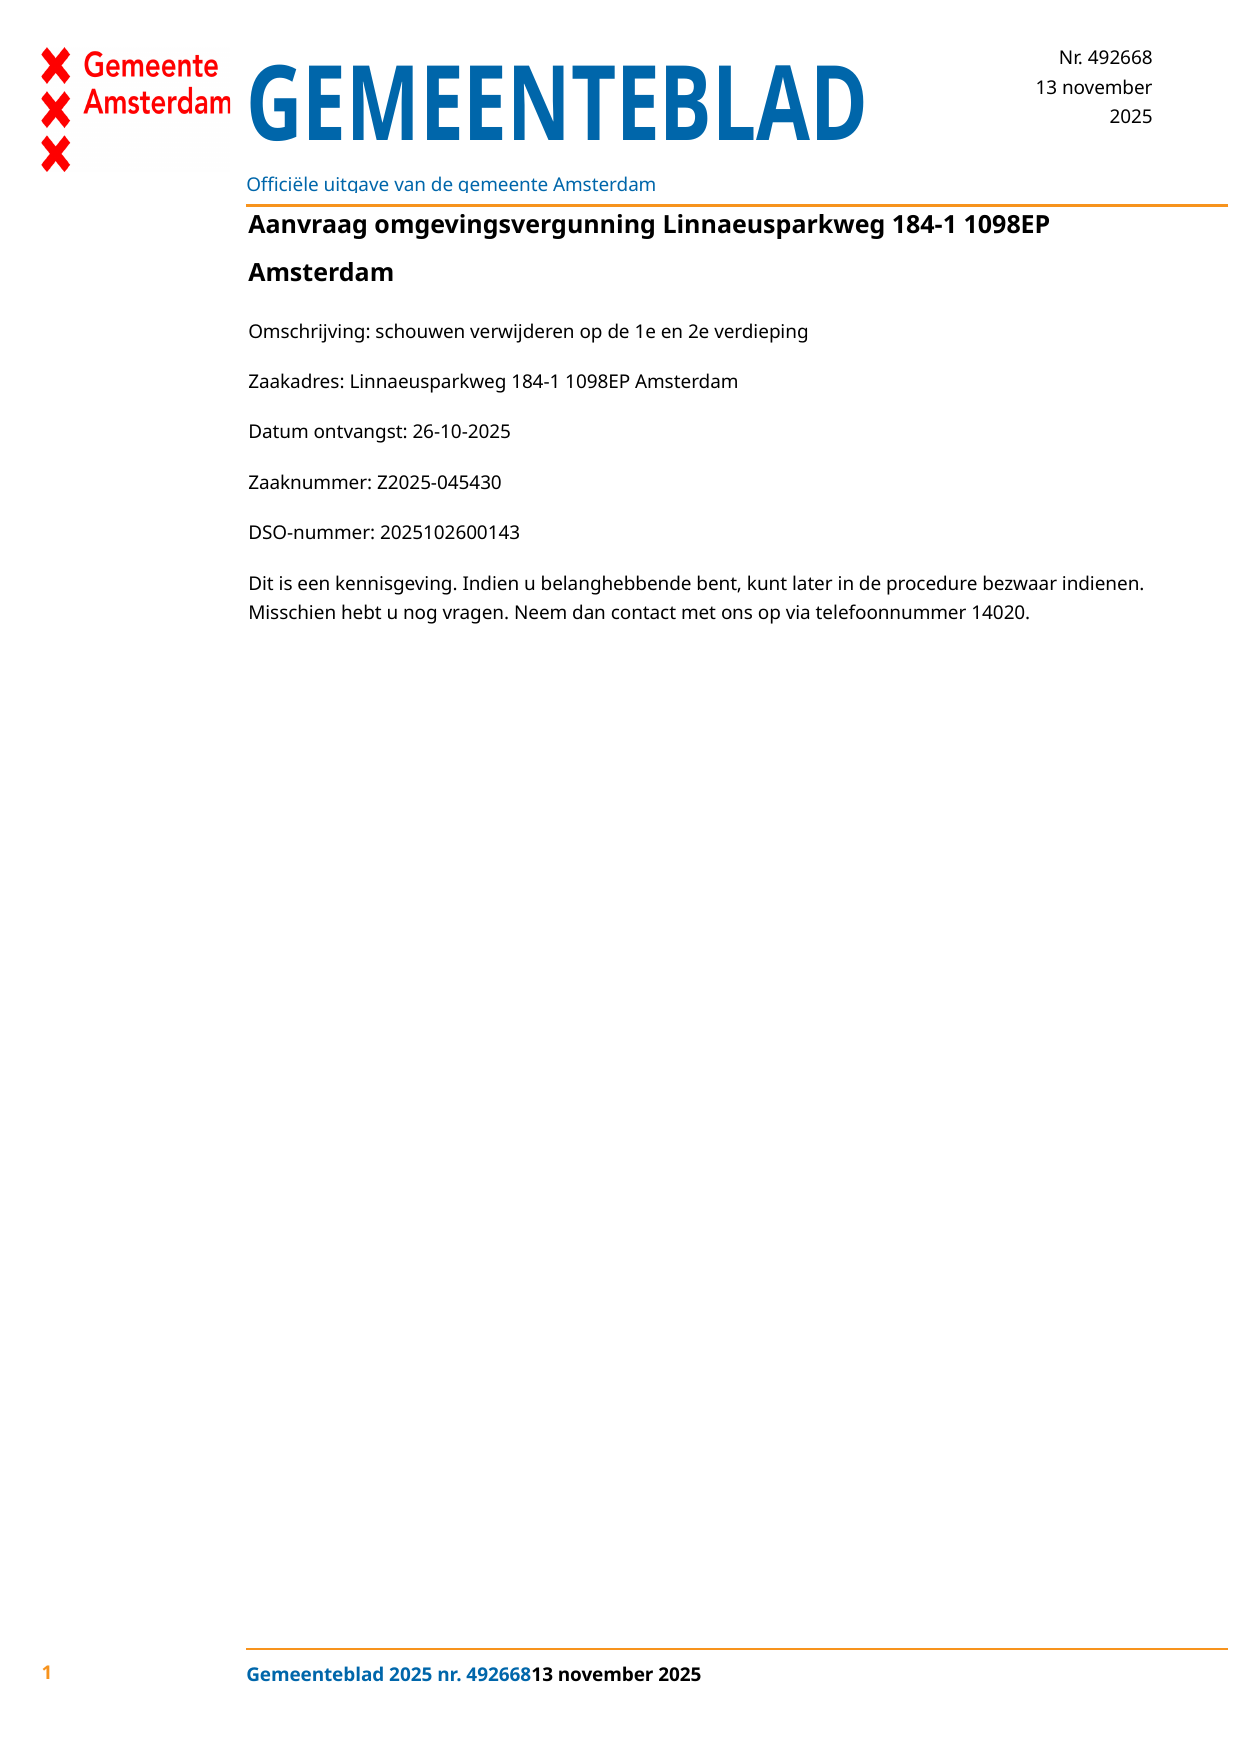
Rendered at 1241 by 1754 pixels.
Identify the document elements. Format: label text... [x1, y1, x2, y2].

text Zaaknummer: Z2025-045430 [248, 469, 1152, 495]
text Aanvraag omgevingsvergunning Linnaeusparkweg 184-1 1098EP Amsterdam [248, 207, 1152, 288]
text Dit is een kennisgeving. Indien u belanghebbende bent, kunt later in de procedure bezwaar indienen. Misschien hebt u nog vragen. Neem dan contact met ons op via telefoonnummer 14020. [248, 570, 1152, 625]
picture [41, 47, 231, 172]
text Omschrijving: schouwen verwijderen op de 1e en 2e verdieping [248, 318, 1152, 344]
text Zaakadres: Linnaeusparkweg 184-1 1098EP Amsterdam [248, 368, 1152, 394]
text Datum ontvangst: 26-10-2025 [248, 419, 1152, 444]
text DSO-nummer: 2025102600143 [248, 519, 1152, 545]
